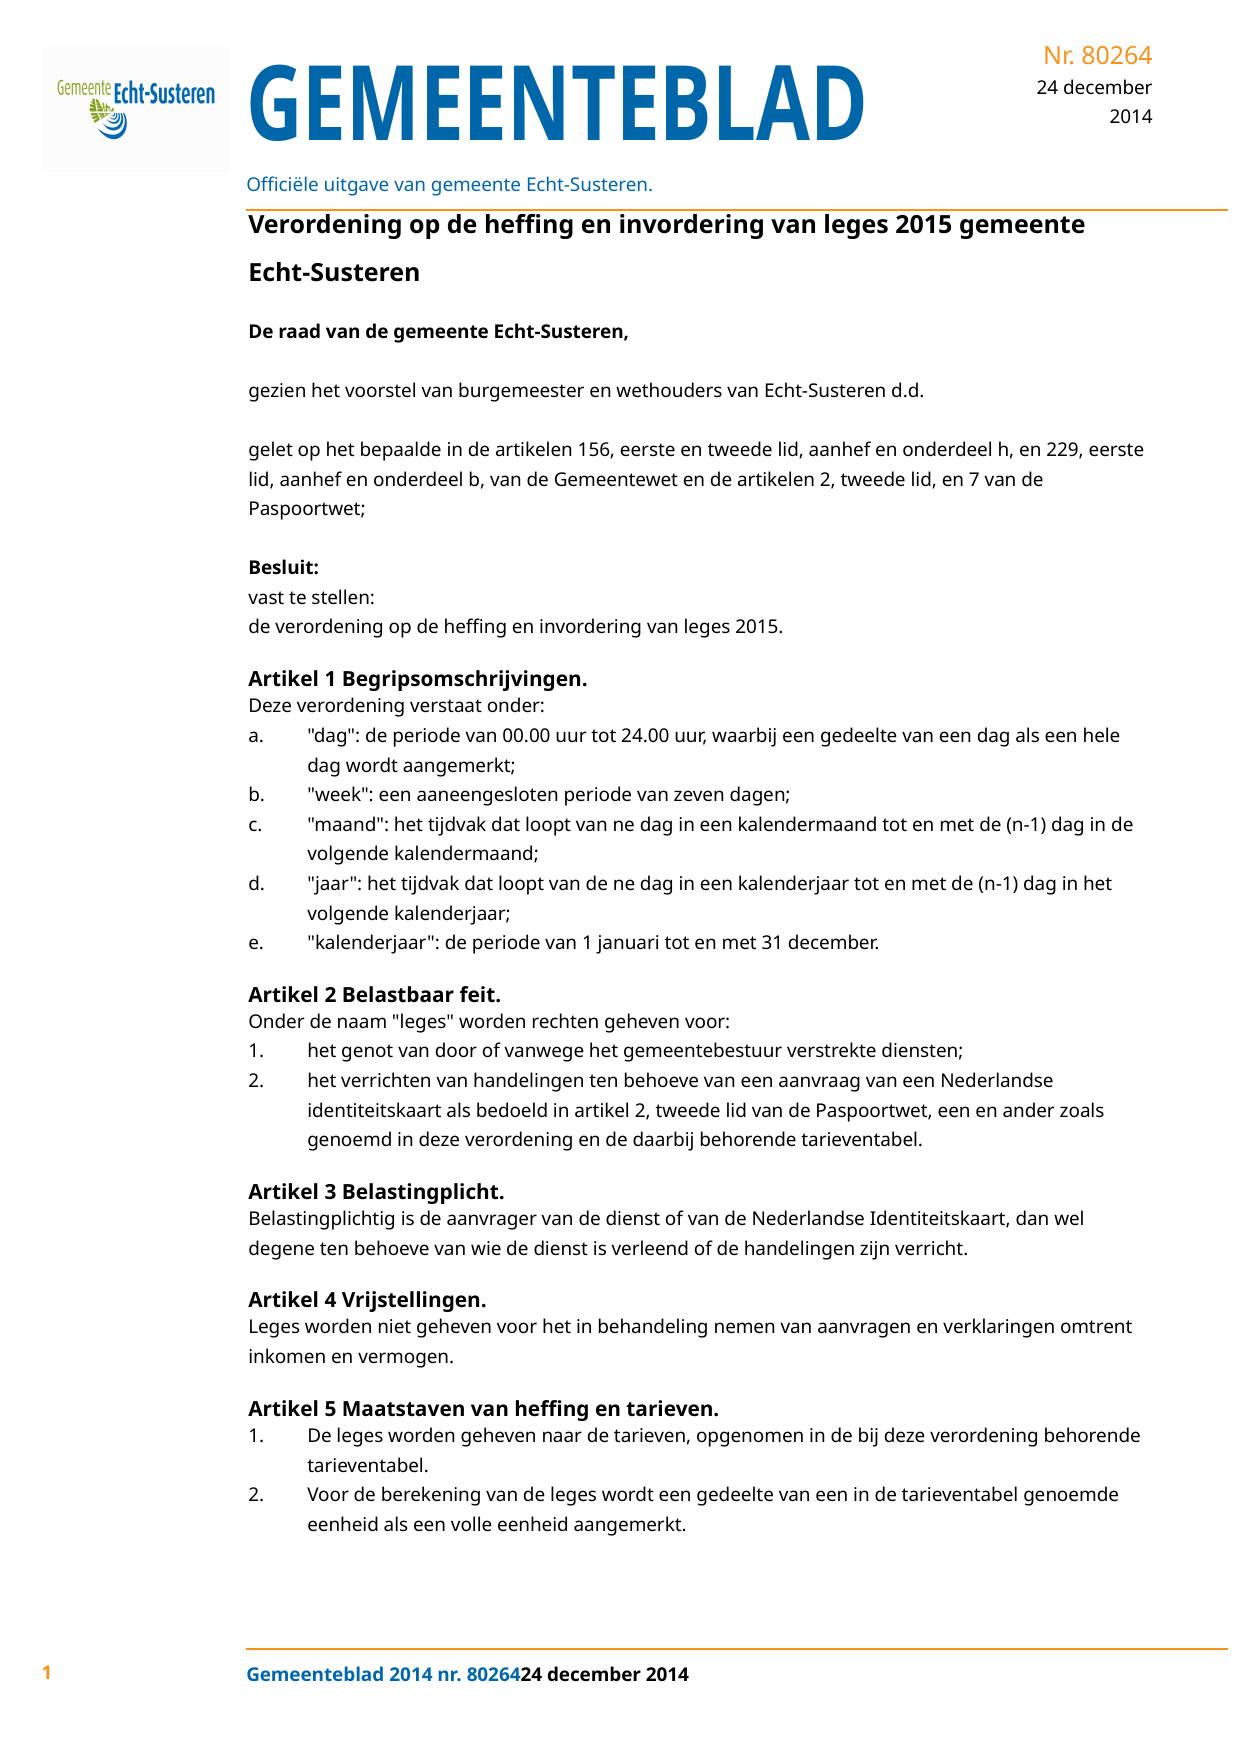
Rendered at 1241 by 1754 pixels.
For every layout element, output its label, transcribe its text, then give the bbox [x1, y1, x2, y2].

text Deze verordening verstaat onder: [248, 693, 1152, 718]
list "jaar": het tijdvak dat loopt van de ne dag in een kalenderjaar tot en met de (n-1) dag in het volgende kalenderjaar; [248, 870, 1152, 925]
text Leges worden niet geheven voor het in behandeling nemen van aanvragen en verklaringen omtrent inkomen en vermogen. [248, 1314, 1152, 1369]
text Verordening op de heffing en invordering van leges 2015 gemeente Echt-Susteren [248, 211, 1152, 288]
text Artikel 1 Begripsomschrijvingen. [248, 664, 1152, 693]
list het verrichten van handelingen ten behoeve van een aanvraag van een Nederlandse identiteitskaart als bedoeld in artikel 2, tweede lid van de Paspoortwet, een en ander zoals genoemd in deze verordening en de daarbij behorende tarieventabel. [248, 1067, 1152, 1152]
list "maand": het tijdvak dat loopt van ne dag in een kalendermaand tot en met de (n-1) dag in de volgende kalendermaand; [248, 811, 1152, 866]
list "dag": de periode van 00.00 uur tot 24.00 uur, waarbij een gedeelte van een dag als een hele dag wordt aangemerkt; [248, 722, 1152, 777]
text Besluit: [248, 554, 1152, 580]
list "week": een aaneengesloten periode van zeven dagen; [248, 781, 1152, 807]
list De leges worden geheven naar de tarieven, opgenomen in de bij deze verordening behorende tarieventabel. [248, 1422, 1152, 1477]
text de verordening op de heffing en invordering van leges 2015. [248, 614, 1152, 639]
list "kalenderjaar": de periode van 1 januari tot en met 31 december. [248, 929, 1152, 955]
text Belastingplichtig is de aanvrager van de dienst of van de Nederlandse Identiteitskaart, dan wel degene ten behoeve van wie de dienst is verleend of de handelingen zijn verricht. [248, 1205, 1152, 1261]
text Artikel 5 Maatstaven van heffing en tarieven. [248, 1394, 1152, 1422]
text De raad van de gemeente Echt-Susteren, [248, 318, 1152, 344]
list het genot van door of vanwege het gemeentebestuur verstrekte diensten; [248, 1038, 1152, 1063]
text Onder de naam "leges" worden rechten geheven voor: [248, 1008, 1152, 1034]
text gezien het voorstel van burgemeester en wethouders van Echt-Susteren d.d. [248, 377, 1152, 403]
list Voor de berekening van de leges wordt een gedeelte van een in de tarieventabel genoemde eenheid als een volle eenheid aangemerkt. [248, 1481, 1152, 1537]
text vast te stellen: [248, 584, 1152, 610]
text Artikel 3 Belastingplicht. [248, 1177, 1152, 1205]
picture [41, 47, 231, 172]
text Artikel 4 Vrijstellingen. [248, 1285, 1152, 1314]
text gelet op het bepaalde in de artikelen 156, eerste en tweede lid, aanhef en onderdeel h, en 229, eerste lid, aanhef en onderdeel b, van de Gemeentewet en de artikelen 2, tweede lid, en 7 van de Paspoortwet; [248, 436, 1152, 521]
text Artikel 2 Belastbaar feit. [248, 980, 1152, 1008]
